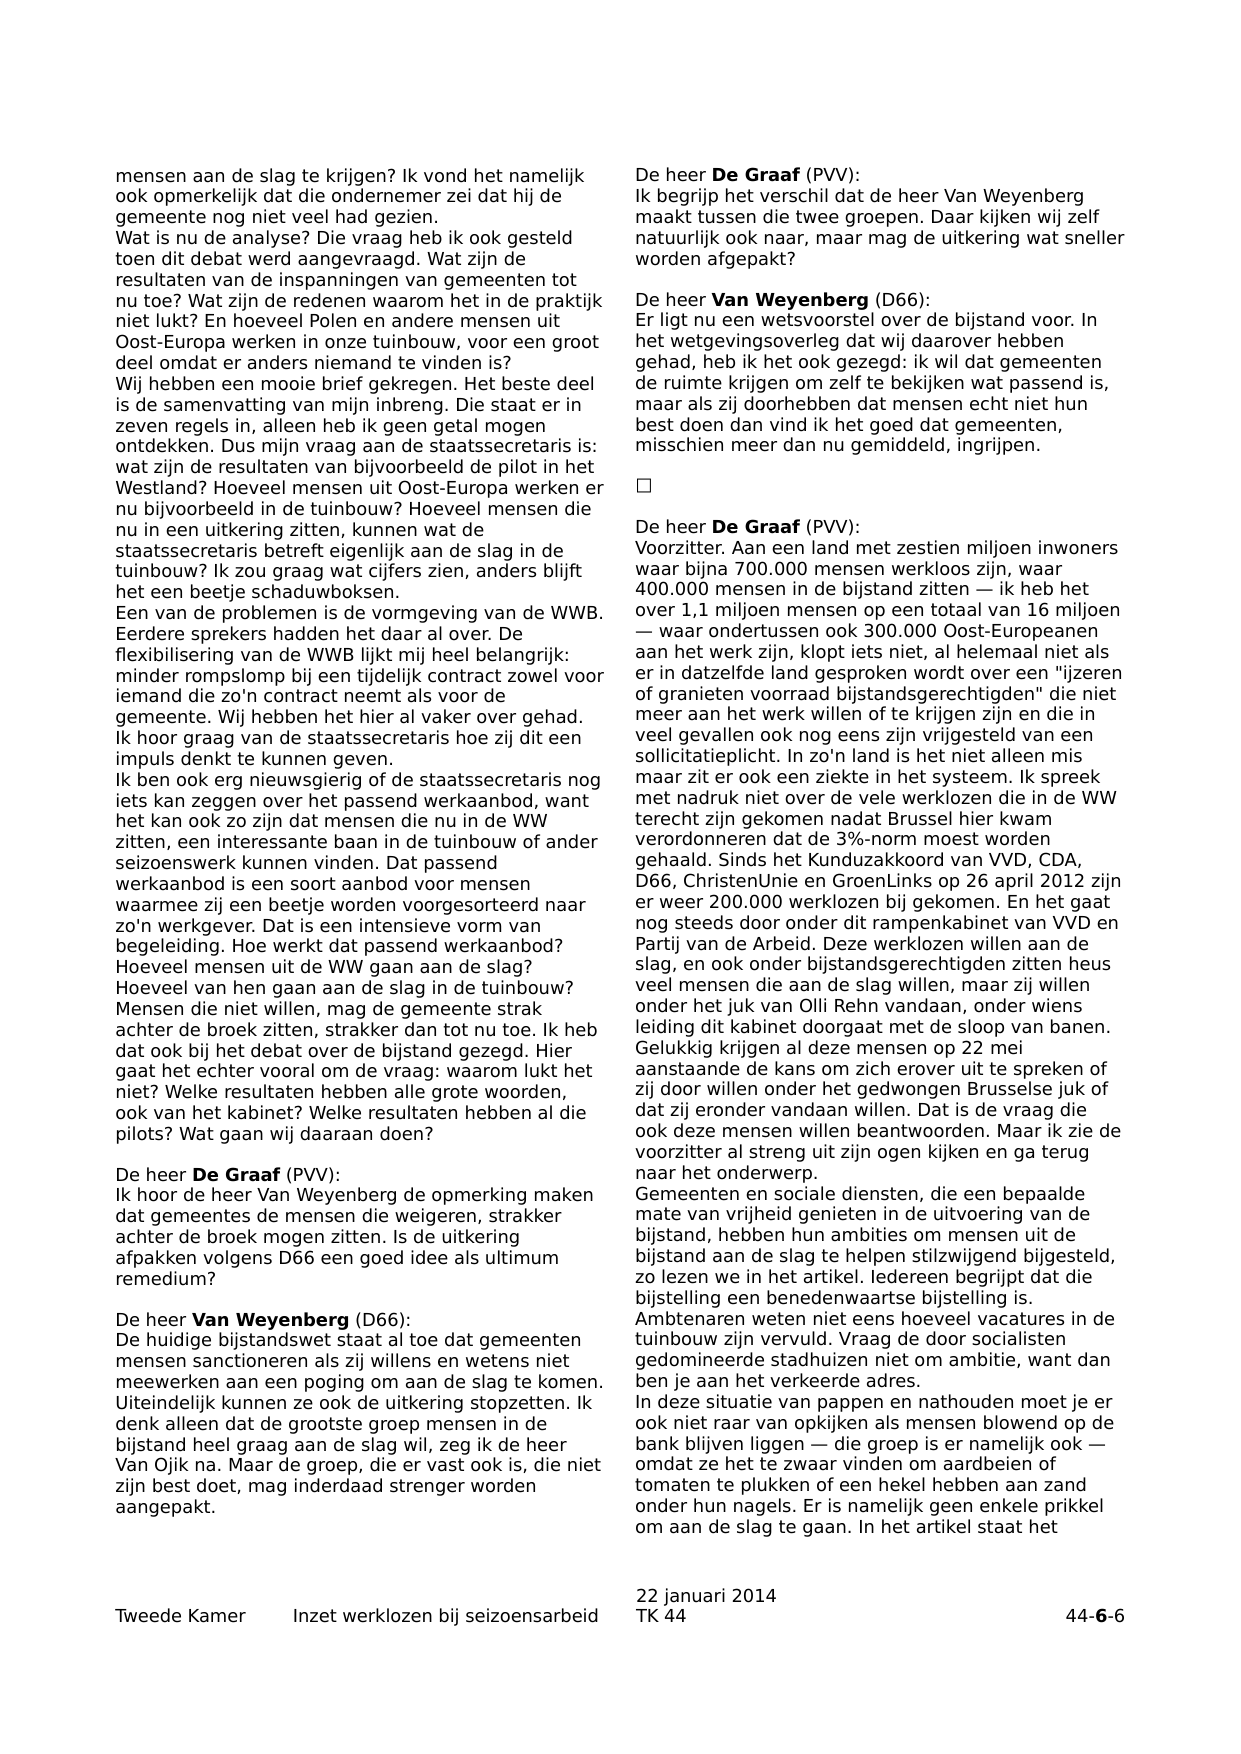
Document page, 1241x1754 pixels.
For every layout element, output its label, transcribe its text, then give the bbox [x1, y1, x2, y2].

text De heer Van Weyenberg (D66): [115, 1309, 605, 1330]
text ⬜ [635, 476, 1125, 497]
text De heer De Graaf (PVV): [635, 165, 1125, 186]
text De heer De Graaf (PVV): [635, 517, 1125, 537]
text Ik ben ook erg nieuwsgierig of de staatssecretaris nog iets kan zeggen over het passend werkaanbod, want het kan ook zo zijn dat mensen die nu in de WW zitten, een interessante baan in de tuinbouw of ander seizoenswerk kunnen vinden. Dat passend werkaanbod is een soort aanbod voor mensen waarmee zij een beetje worden voorgesorteerd naar zo'n werkgever. Dat is een intensieve vorm van begeleiding. Hoe werkt dat passend werkaanbod? Hoeveel mensen uit de WW gaan aan de slag? Hoeveel van hen gaan aan de slag in de tuinbouw? [115, 769, 605, 999]
text Een van de problemen is de vormgeving van de WWB. Eerdere sprekers hadden het daar al over. De flexibilisering van de WWB lijkt mij heel belangrijk: minder rompslomp bij een tijdelijk contract zowel voor iemand die zo'n contract neemt als voor de gemeente. Wij hebben het hier al vaker over gehad. Ik hoor graag van de staatssecretaris hoe zij dit een impuls denkt te kunnen geven. [115, 603, 605, 769]
text Ik hoor de heer Van Weyenberg de opmerking maken dat gemeentes de mensen die weigeren, strakker achter de broek mogen zitten. Is de uitkering afpakken volgens D66 een goed idee als ultimum remedium? [115, 1185, 605, 1289]
text De huidige bijstandswet staat al toe dat gemeenten mensen sanctioneren als zij willens en wetens niet meewerken aan een poging om aan de slag te komen. Uiteindelijk kunnen ze ook de uitkering stopzetten. Ik denk alleen dat de grootste groep mensen in de bijstand heel graag aan de slag wil, zeg ik de heer Van Ojik na. Maar de groep, die er vast ook is, die niet zijn best doet, mag inderdaad strenger worden aangepakt. [115, 1330, 605, 1518]
text De heer Van Weyenberg (D66): [635, 289, 1125, 310]
text De heer De Graaf (PVV): [115, 1164, 605, 1185]
text Wij hebben een mooie brief gekregen. Het beste deel is de samenvatting van mijn inbreng. Die staat er in zeven regels in, alleen heb ik geen getal mogen ontdekken. Dus mijn vraag aan de staatssecretaris is: wat zijn de resultaten van bijvoorbeeld de pilot in het Westland? Hoeveel mensen uit Oost-Europa werken er nu bijvoorbeeld in de tuinbouw? Hoeveel mensen die nu in een uitkering zitten, kunnen wat de staatssecretaris betreft eigenlijk aan de slag in de tuinbouw? Ik zou graag wat cijfers zien, anders blijft het een beetje schaduwboksen. [115, 374, 605, 603]
text Mensen die niet willen, mag de gemeente strak achter de broek zitten, strakker dan tot nu toe. Ik heb dat ook bij het debat over de bijstand gezegd. Hier gaat het echter vooral om de vraag: waarom lukt het niet? Welke resultaten hebben alle grote woorden, ook van het kabinet? Welke resultaten hebben al die pilots? Wat gaan wij daaraan doen? [115, 999, 605, 1144]
text Gemeenten en sociale diensten, die een bepaalde mate van vrijheid genieten in de uitvoering van de bijstand, hebben hun ambities om mensen uit de bijstand aan de slag te helpen stilzwijgend bijgesteld, zo lezen we in het artikel. Iedereen begrijpt dat die bijstelling een benedenwaartse bijstelling is. Ambtenaren weten niet eens hoeveel vacatures in de tuinbouw zijn vervuld. Vraag de door socialisten gedomineerde stadhuizen niet om ambitie, want dan ben je aan het verkeerde adres. [635, 1183, 1125, 1392]
text In deze situatie van pappen en nathouden moet je er ook niet raar van opkijken als mensen blowend op de bank blijven liggen — die groep is er namelijk ook — omdat ze het te zwaar vinden om aardbeien of tomaten te plukken of een hekel hebben aan zand onder hun nagels. Er is namelijk geen enkele prikkel om aan de slag te gaan. In het artikel staat het [635, 1392, 1125, 1537]
text mensen aan de slag te krijgen? Ik vond het namelijk ook opmerkelijk dat die ondernemer zei dat hij de gemeente nog niet veel had gezien. [115, 165, 605, 228]
text Ik begrijp het verschil dat de heer Van Weyenberg maakt tussen die twee groepen. Daar kijken wij zelf natuurlijk ook naar, maar mag de uitkering wat sneller worden afgepakt? [635, 186, 1125, 269]
text Voorzitter. Aan een land met zestien miljoen inwoners waar bijna 700.000 mensen werkloos zijn, waar 400.000 mensen in de bijstand zitten — ik heb het over 1,1 miljoen mensen op een totaal van 16 miljoen — waar ondertussen ook 300.000 Oost-Europeanen aan het werk zijn, klopt iets niet, al helemaal niet als er in datzelfde land gesproken wordt over een "ijzeren of granieten voorraad bijstandsgerechtigden" die niet meer aan het werk willen of te krijgen zijn en die in veel gevallen ook nog eens zijn vrijgesteld van een sollicitatieplicht. In zo'n land is het niet alleen mis maar zit er ook een ziekte in het systeem. Ik spreek met nadruk niet over de vele werklozen die in de WW terecht zijn gekomen nadat Brussel hier kwam verordonneren dat de 3%-norm moest worden gehaald. Sinds het Kunduzakkoord van VVD, CDA, D66, ChristenUnie en GroenLinks op 26 april 2012 zijn er weer 200.000 werklozen bij gekomen. En het gaat nog steeds door onder dit rampenkabinet van VVD en Partij van de Arbeid. Deze werklozen willen aan de slag, en ook onder bijstandsgerechtigden zitten heus veel mensen die aan de slag willen, maar zij willen onder het juk van Olli Rehn vandaan, onder wiens leiding dit kabinet doorgaat met de sloop van banen. Gelukkig krijgen al deze mensen op 22 mei aanstaande de kans om zich erover uit te spreken of zij door willen onder het gedwongen Brusselse juk of dat zij eronder vandaan willen. Dat is de vraag die ook deze mensen willen beantwoorden. Maar ik zie de voorzitter al streng uit zijn ogen kijken en ga terug naar het onderwerp. [635, 537, 1125, 1183]
text Wat is nu de analyse? Die vraag heb ik ook gesteld toen dit debat werd aangevraagd. Wat zijn de resultaten van de inspanningen van gemeenten tot nu toe? Wat zijn de redenen waarom het in de praktijk niet lukt? En hoeveel Polen en andere mensen uit Oost-Europa werken in onze tuinbouw, voor een groot deel omdat er anders niemand te vinden is? [115, 228, 605, 374]
text Er ligt nu een wetsvoorstel over de bijstand voor. In het wetgevingsoverleg dat wij daarover hebben gehad, heb ik het ook gezegd: ik wil dat gemeenten de ruimte krijgen om zelf te bekijken wat passend is, maar als zij doorhebben dat mensen echt niet hun best doen dan vind ik het goed dat gemeenten, misschien meer dan nu gemiddeld, ingrijpen. [635, 310, 1125, 456]
